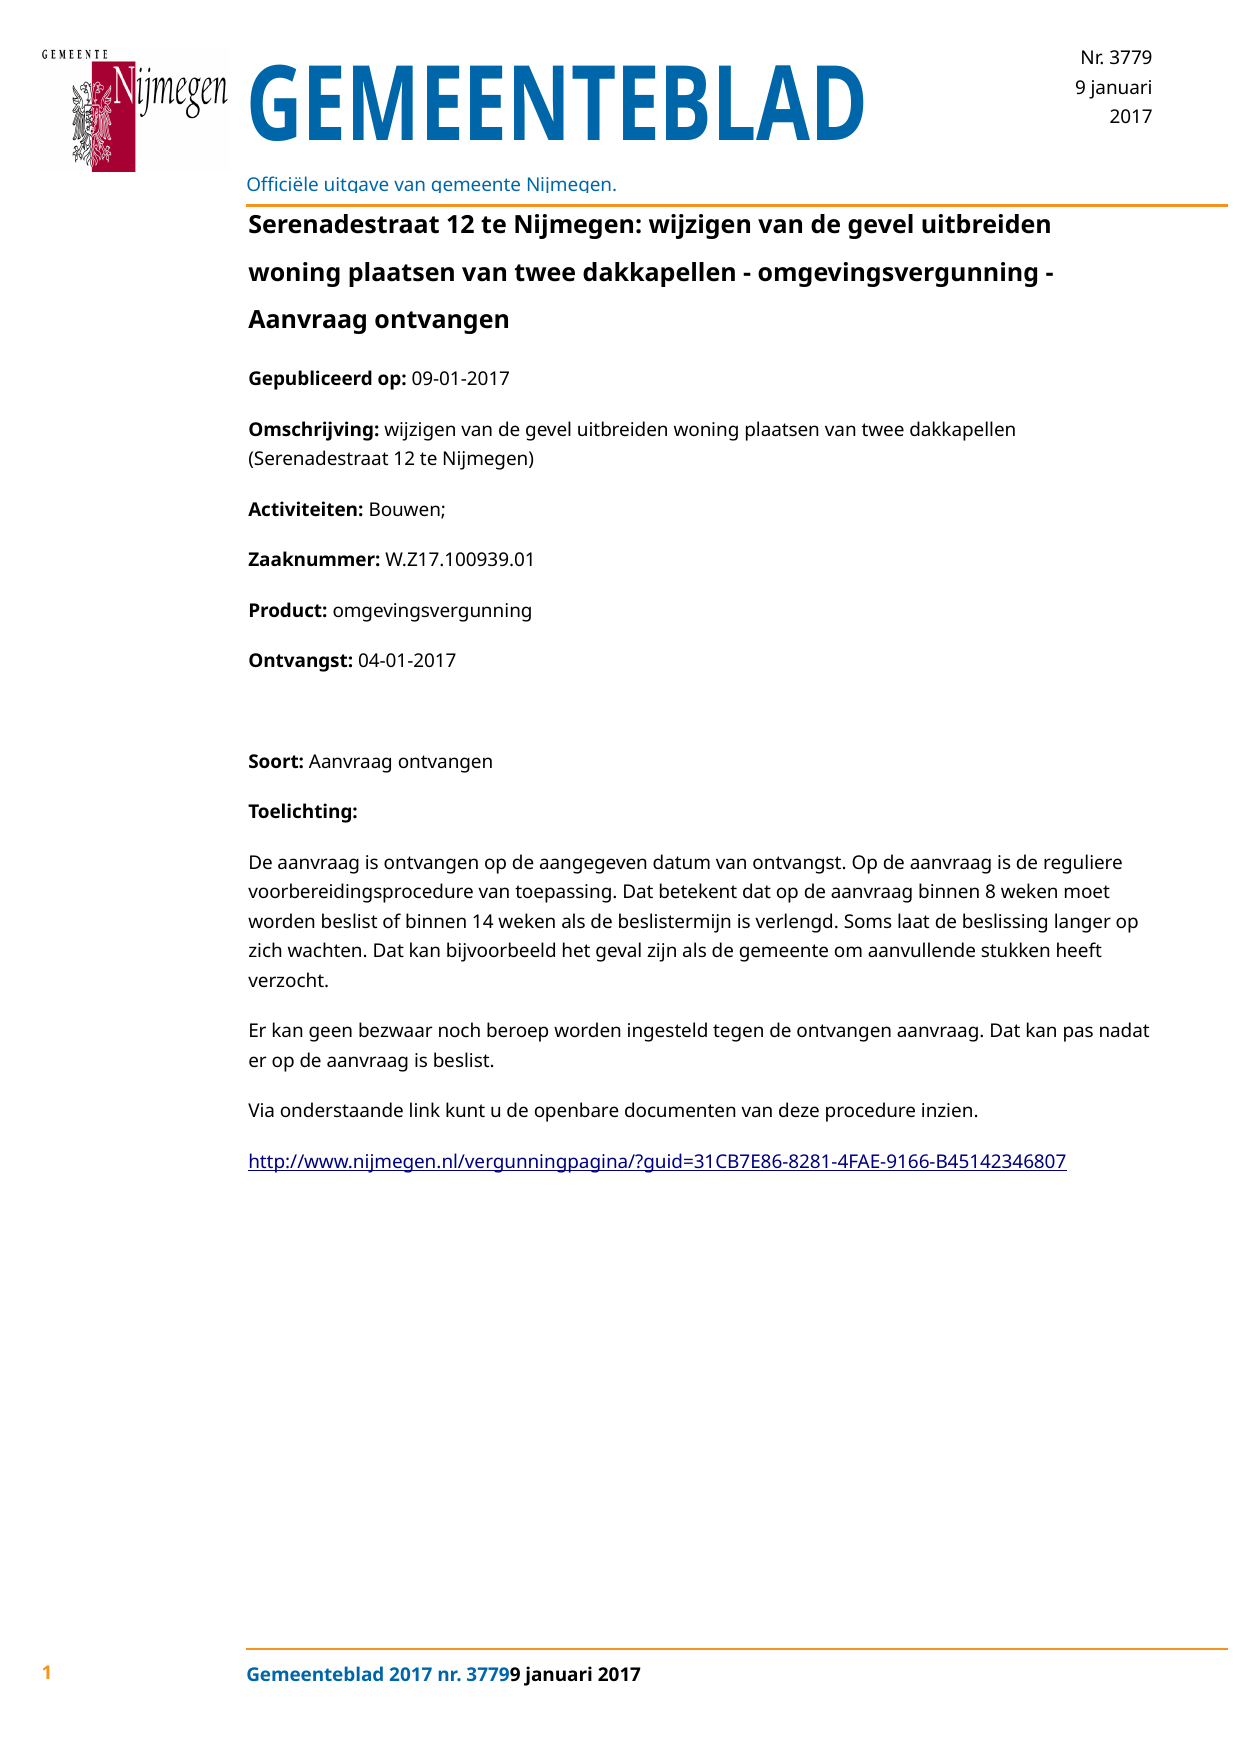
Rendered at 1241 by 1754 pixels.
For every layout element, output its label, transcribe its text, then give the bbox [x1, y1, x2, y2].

text Toelichting: [248, 798, 1152, 824]
text De aanvraag is ontvangen op de aangegeven datum van ontvangst. Op de aanvraag is de reguliere voorbereidingsprocedure van toepassing. Dat betekent dat op de aanvraag binnen 8 weken moet worden beslist of binnen 14 weken als de beslistermijn is verlengd. Soms laat de beslissing langer op zich wachten. Dat kan bijvoorbeeld het geval zijn als de gemeente om aanvullende stukken heeft verzocht. [248, 849, 1152, 993]
text Serenadestraat 12 te Nijmegen: wijzigen van de gevel uitbreiden woning plaatsen van twee dakkapellen - omgevingsvergunning - Aanvraag ontvangen [248, 207, 1152, 336]
text Soort: Aanvraag ontvangen [248, 748, 1152, 774]
text Via onderstaande link kunt u de openbare documenten van deze procedure inzien. [248, 1098, 1152, 1123]
text Gepubliceerd op: 09-01-2017 [248, 366, 1152, 391]
text Zaaknummer: W.Z17.100939.01 [248, 546, 1152, 572]
picture [41, 47, 231, 172]
text Omschrijving: wijzigen van de gevel uitbreiden woning plaatsen van twee dakkapellen (Serenadestraat 12 te Nijmegen) [248, 416, 1152, 471]
text Product: omgevingsvergunning [248, 597, 1152, 622]
text Ontvangst: 04-01-2017 [248, 647, 1152, 673]
text Activiteiten: Bouwen; [248, 496, 1152, 522]
text Er kan geen bezwaar noch beroep worden ingesteld tegen de ontvangen aanvraag. Dat kan pas nadat er op de aanvraag is beslist. [248, 1018, 1152, 1073]
text http://www.nijmegen.nl/vergunningpagina/?guid=31CB7E86-8281-4FAE-9166-B45142346807 [248, 1148, 1152, 1174]
